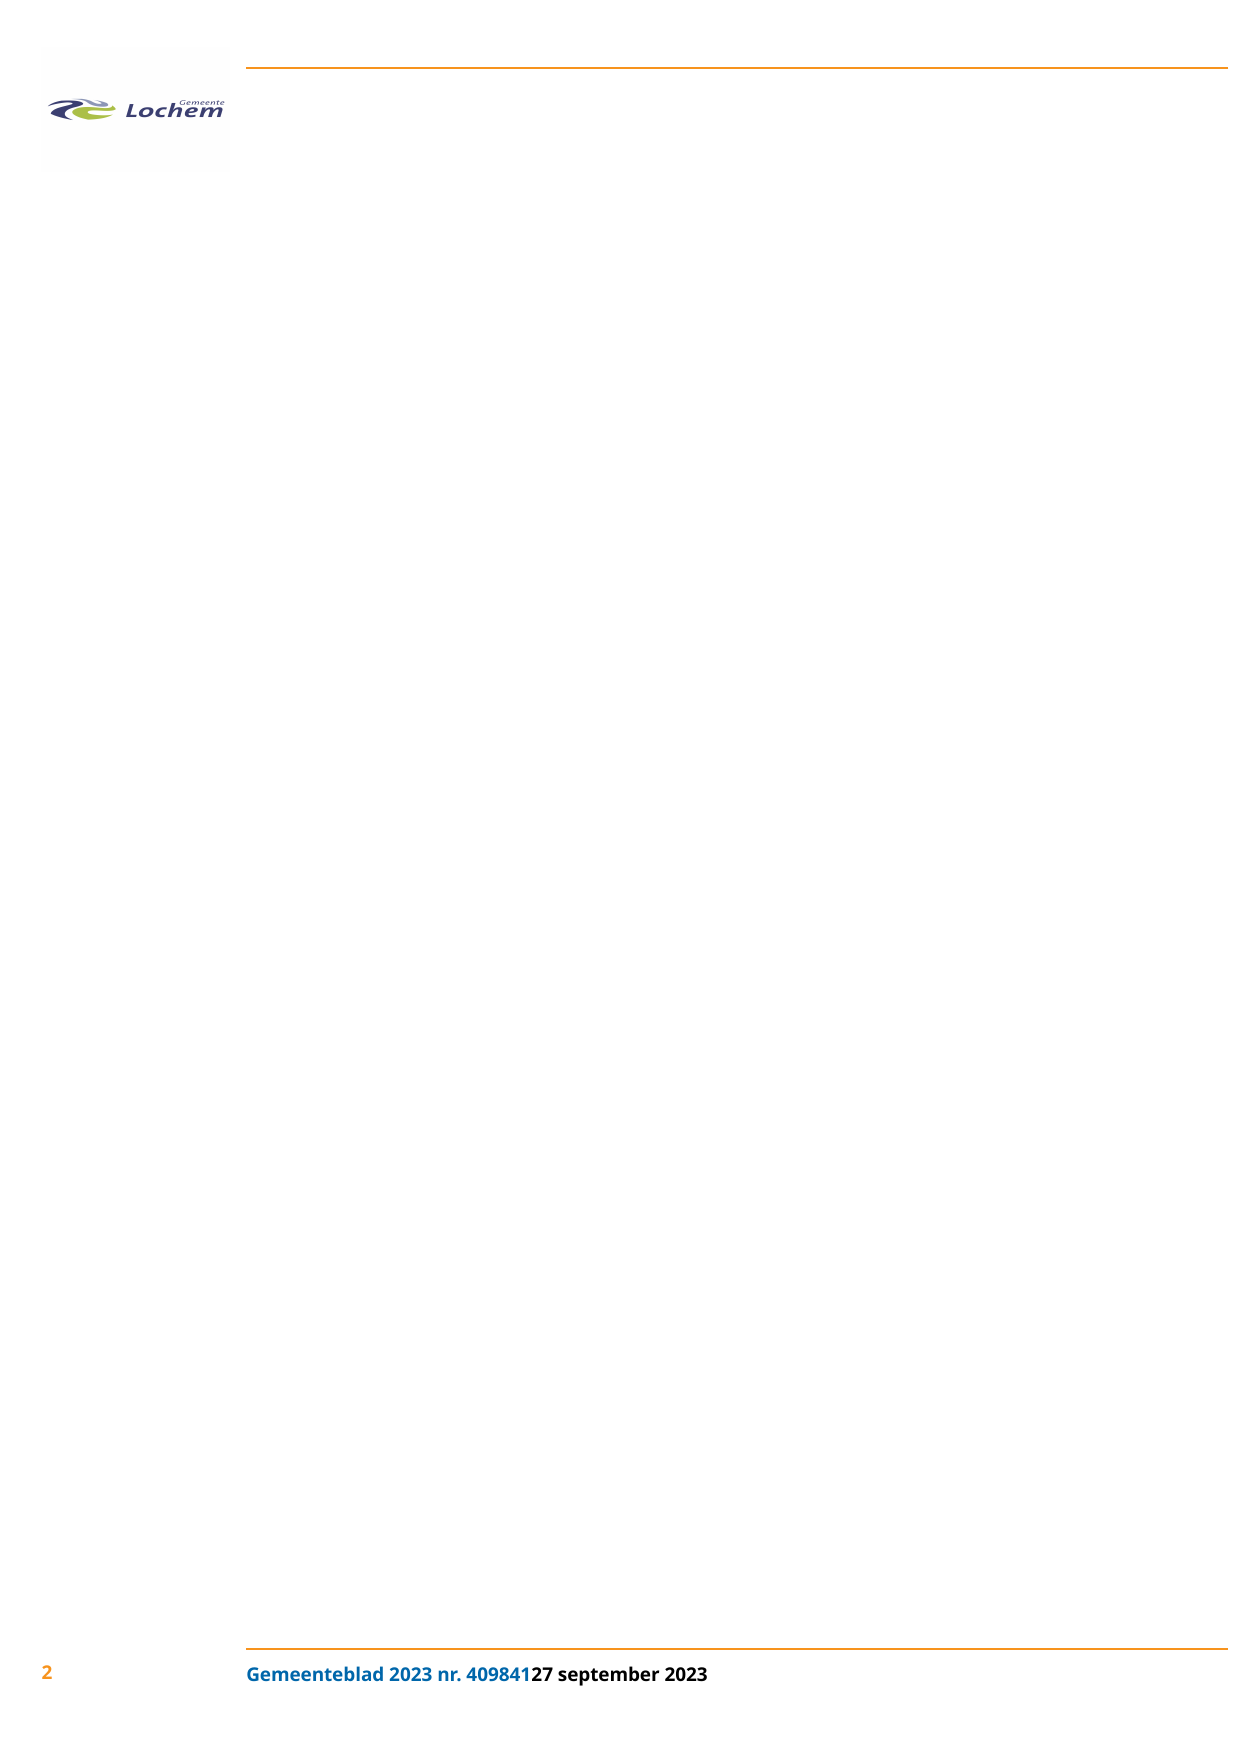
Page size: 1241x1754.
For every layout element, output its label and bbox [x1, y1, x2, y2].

picture [41, 47, 231, 172]
